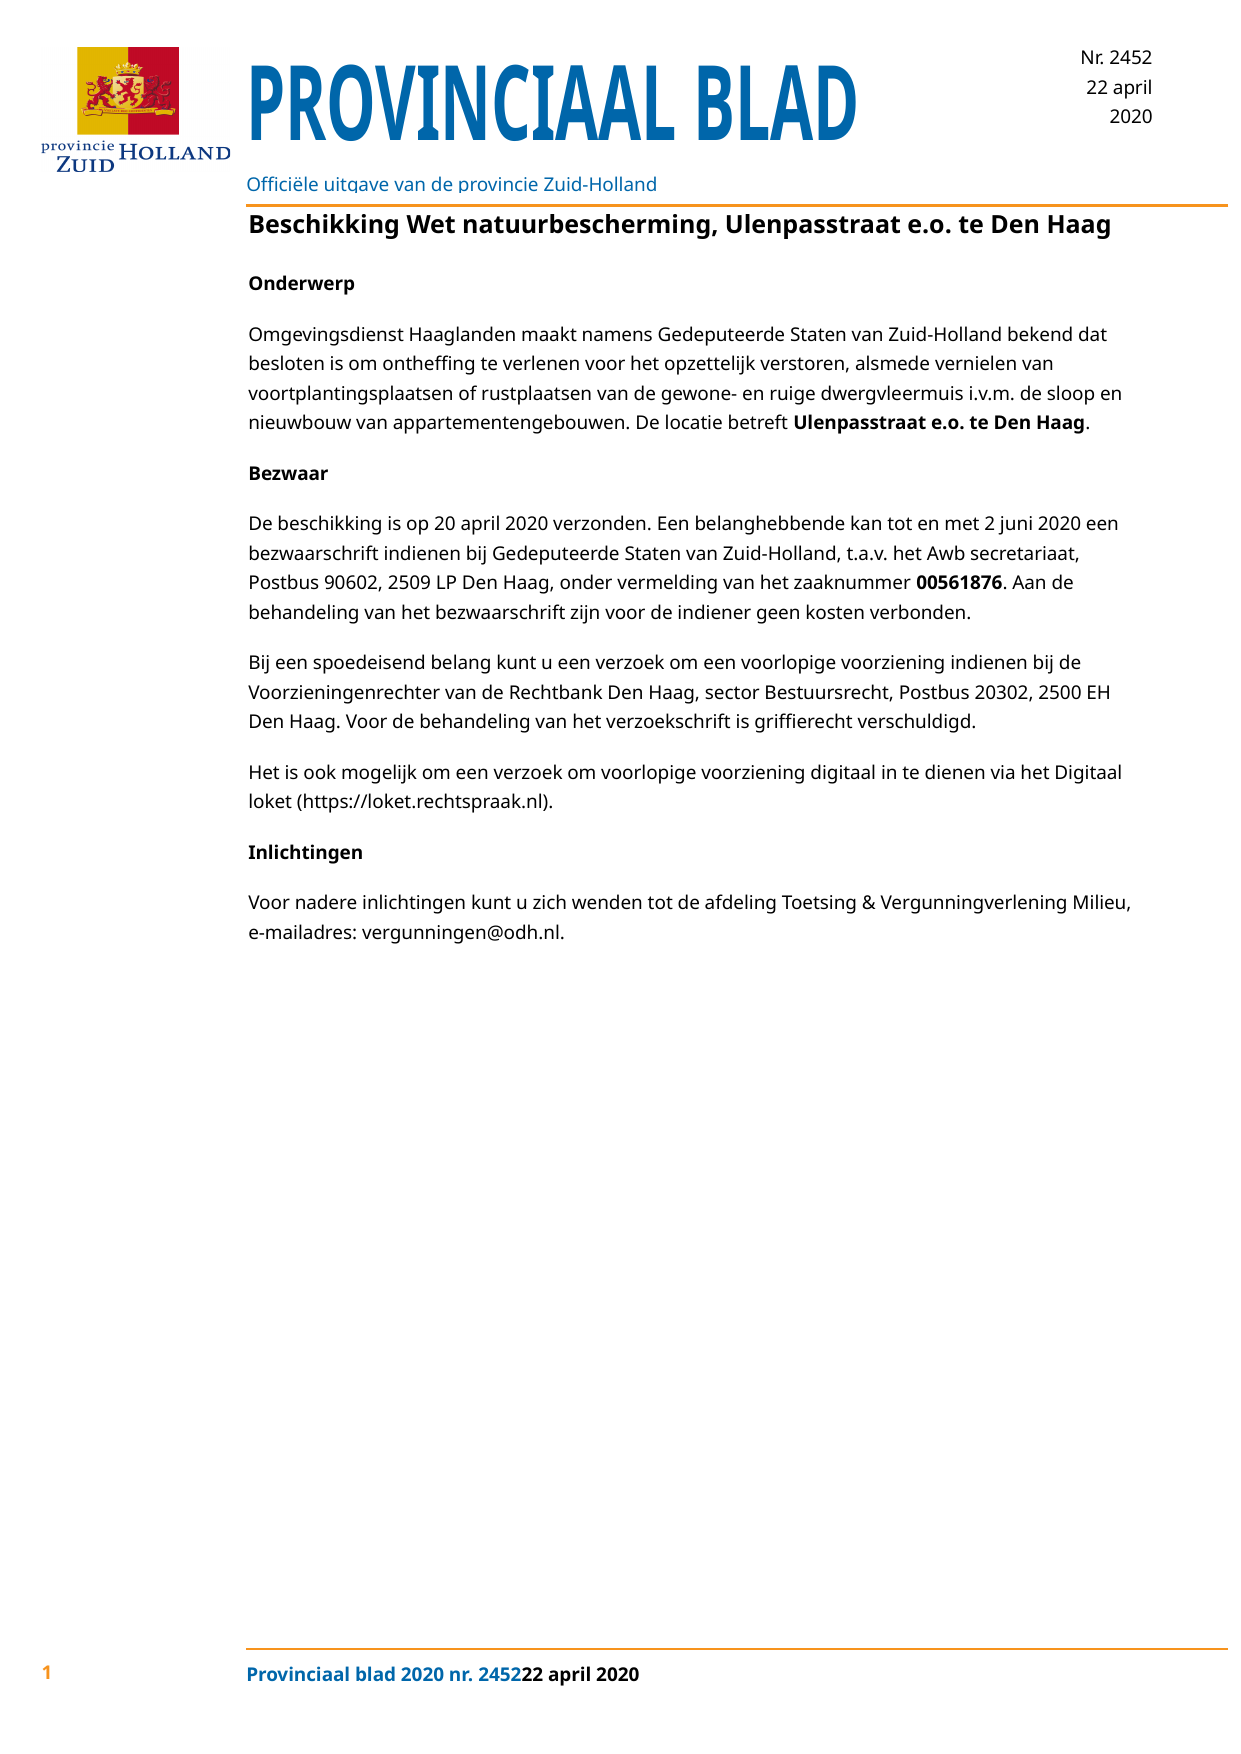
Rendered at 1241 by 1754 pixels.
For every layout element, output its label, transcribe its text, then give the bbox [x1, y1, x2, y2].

text Voor nadere inlichtingen kunt u zich wenden tot de afdeling Toetsing & Vergunningverlening Milieu, e-mailadres: vergunningen@odh.nl. [248, 889, 1152, 945]
text Inlichtingen [248, 839, 1152, 865]
text Onderwerp [248, 270, 1152, 296]
text Bij een spoedeisend belang kunt u een verzoek om een voorlopige voorziening indienen bij de Voorzieningenrechter van de Rechtbank Den Haag, sector Bestuursrecht, Postbus 20302, 2500 EH Den Haag. Voor de behandeling van het verzoekschrift is griffierecht verschuldigd. [248, 649, 1152, 734]
text De beschikking is op 20 april 2020 verzonden. Een belanghebbende kan tot en met 2 juni 2020 een bezwaarschrift indienen bij Gedeputeerde Staten van Zuid-Holland, t.a.v. het Awb secretariaat, Postbus 90602, 2509 LP Den Haag, onder vermelding van het zaaknummer 00561876. Aan de behandeling van het bezwaarschrift zijn voor de indiener geen kosten verbonden. [248, 510, 1152, 625]
picture [41, 47, 231, 172]
text Beschikking Wet natuurbescherming, Ulenpasstraat e.o. te Den Haag [248, 207, 1152, 241]
text Bezwaar [248, 460, 1152, 486]
text Omgevingsdienst Haaglanden maakt namens Gedeputeerde Staten van Zuid-Holland bekend dat besloten is om ontheffing te verlenen voor het opzettelijk verstoren, alsmede vernielen van voortplantingsplaatsen of rustplaatsen van de gewone- en ruige dwergvleermuis i.v.m. de sloop en nieuwbouw van appartementengebouwen. De locatie betreft Ulenpasstraat e.o. te Den Haag. [248, 321, 1152, 435]
text Het is ook mogelijk om een verzoek om voorlopige voorziening digitaal in te dienen via het Digitaal loket (https://loket.rechtspraak.nl). [248, 759, 1152, 814]
